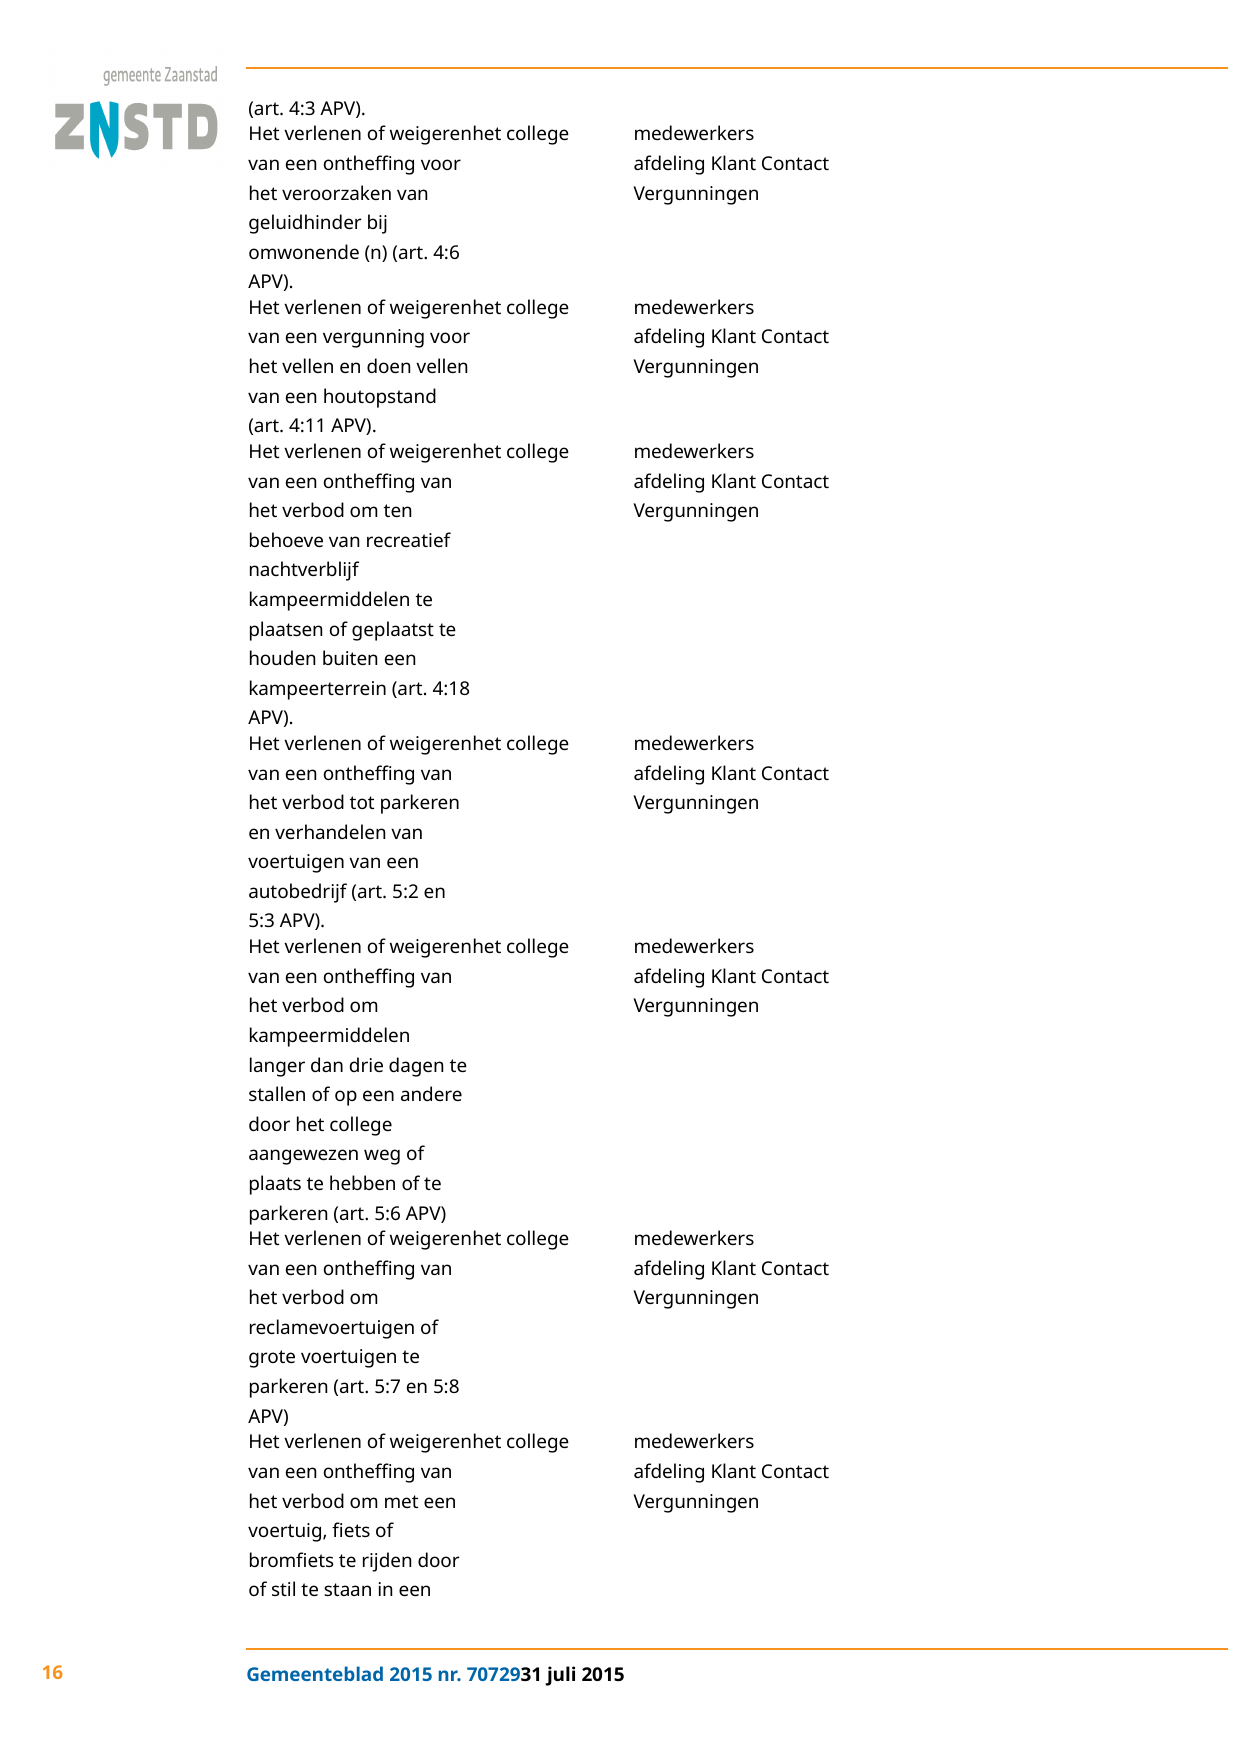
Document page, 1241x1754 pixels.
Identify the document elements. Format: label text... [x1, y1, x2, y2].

table_cell het college [472, 1225, 633, 1429]
table_cell medewerkers afdeling Klant Contact Vergunningen [633, 934, 829, 1225]
table_cell medewerkers afdeling Klant Contact Vergunningen [633, 1429, 829, 1602]
table_cell het college [472, 294, 633, 438]
table_cell het college [472, 438, 633, 730]
picture [41, 47, 231, 172]
table_cell het college [472, 934, 633, 1225]
table_cell Het verlenen of weigeren van een ontheffing voor het veroorzaken van geluidhinder bij omwonende (n) (art. 4:6 APV). [248, 121, 472, 294]
table_cell (art. 4:3 APV). [248, 95, 472, 121]
table_cell Het verlenen of weigeren van een ontheffing van het verbod om ten behoeve van recreatief nachtverblijf kampeermiddelen te plaatsen of geplaatst te houden buiten een kampeerterrein (art. 4:18 APV). [248, 438, 472, 730]
table_cell het college [472, 1429, 633, 1602]
table_cell [633, 95, 829, 121]
table_cell medewerkers afdeling Klant Contact Vergunningen [633, 730, 829, 933]
table_cell medewerkers afdeling Klant Contact Vergunningen [633, 438, 829, 730]
table_cell [472, 95, 633, 121]
table_cell medewerkers afdeling Klant Contact Vergunningen [633, 294, 829, 438]
table_cell Het verlenen of weigeren van een ontheffing van het verbod tot parkeren en verhandelen van voertuigen van een autobedrijf (art. 5:2 en 5:3 APV). [248, 730, 472, 933]
table_cell Het verlenen of weigeren van een ontheffing van het verbod om kampeermiddelen langer dan drie dagen te stallen of op een andere door het college aangewezen weg of plaats te hebben of te parkeren (art. 5:6 APV) [248, 934, 472, 1225]
table_cell Het verlenen of weigeren van een ontheffing van het verbod om met een voertuig, fiets of bromfiets te rijden door of stil te staan in een [248, 1429, 472, 1602]
table_cell het college [472, 121, 633, 294]
table_cell medewerkers afdeling Klant Contact Vergunningen [633, 1225, 829, 1429]
table_cell het college [472, 730, 633, 933]
table_cell medewerkers afdeling Klant Contact Vergunningen [633, 121, 829, 294]
table_cell Het verlenen of weigeren van een ontheffing van het verbod om reclamevoertuigen of grote voertuigen te parkeren (art. 5:7 en 5:8 APV) [248, 1225, 472, 1429]
table_cell Het verlenen of weigeren van een vergunning voor het vellen en doen vellen van een houtopstand (art. 4:11 APV). [248, 294, 472, 438]
